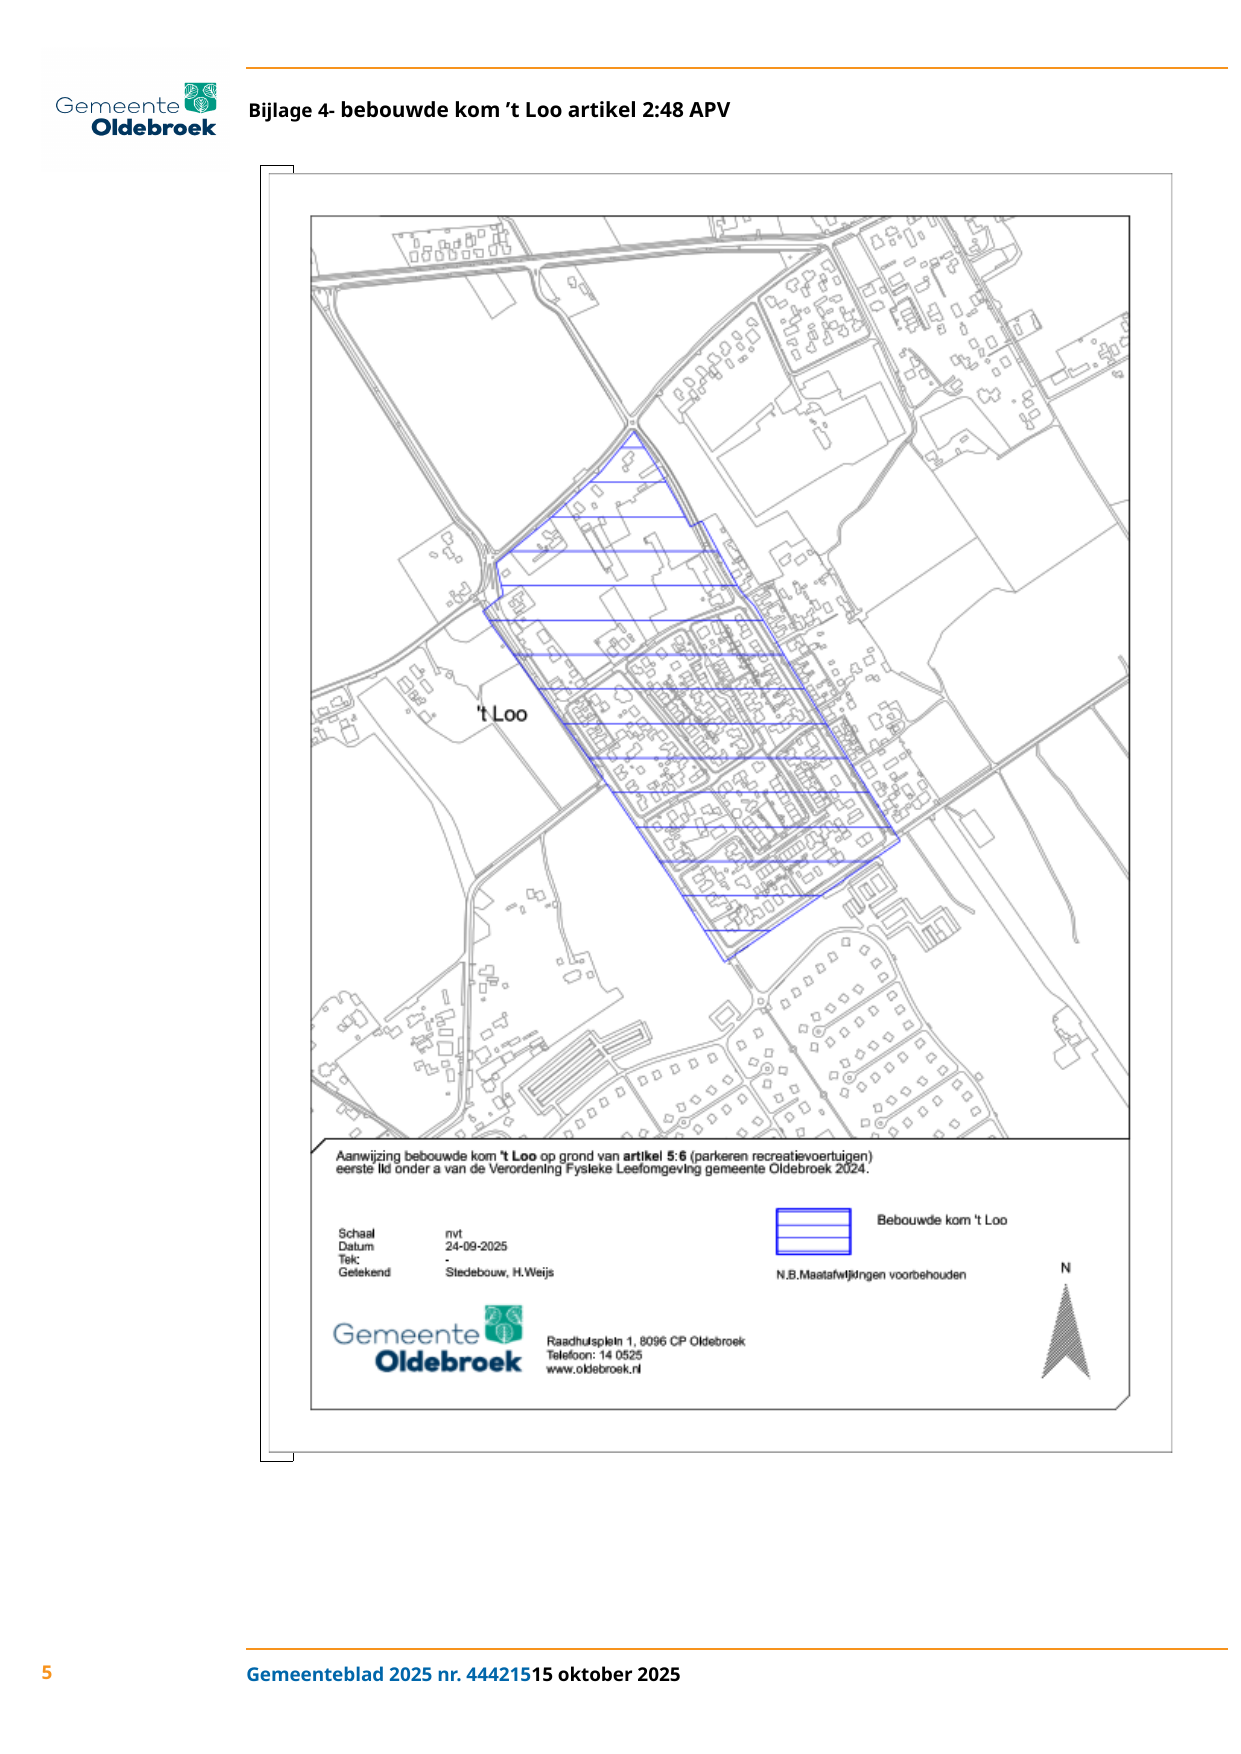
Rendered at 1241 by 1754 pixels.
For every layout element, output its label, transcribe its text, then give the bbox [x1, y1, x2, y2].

picture [268, 173, 1173, 1453]
picture [41, 47, 231, 172]
text Bijlage 4- bebouwde kom ’t Loo artikel 2:48 APV [248, 95, 1152, 123]
